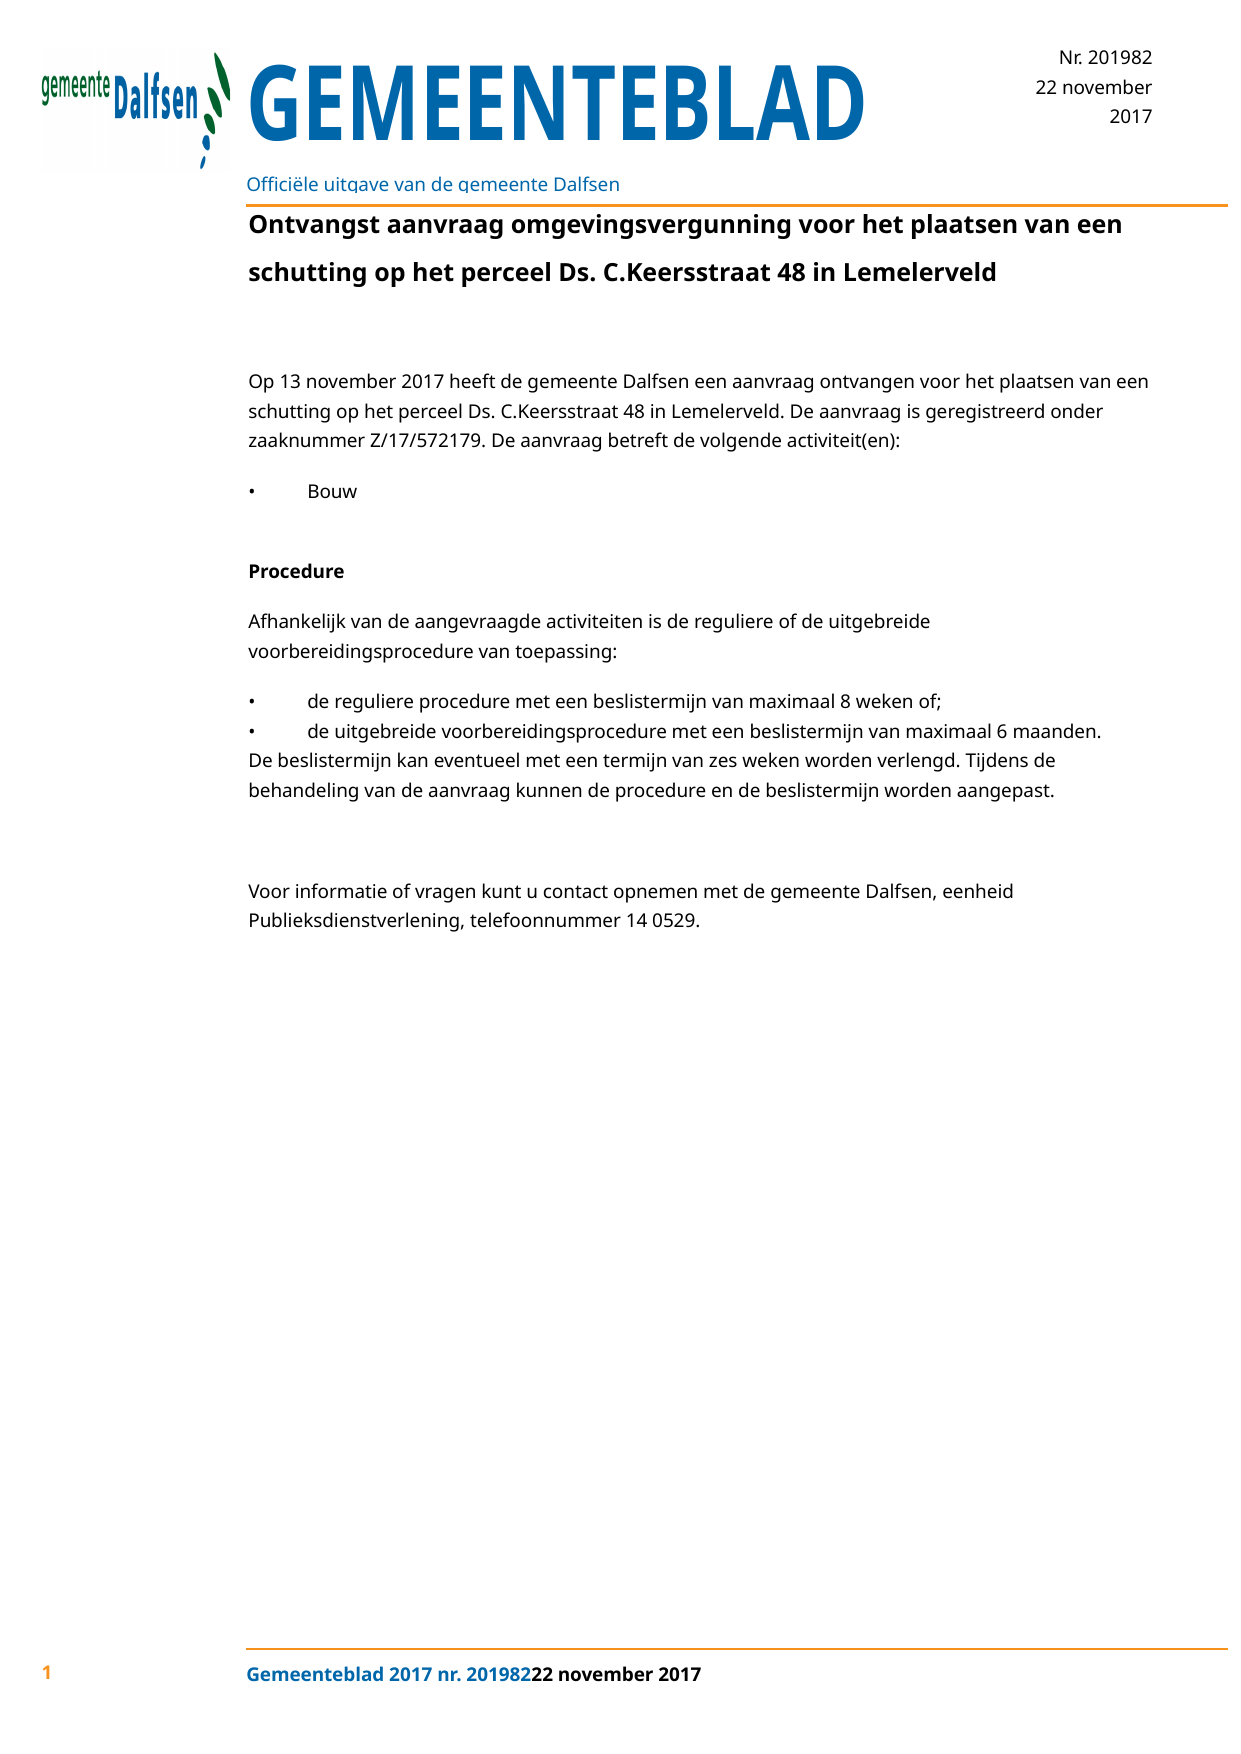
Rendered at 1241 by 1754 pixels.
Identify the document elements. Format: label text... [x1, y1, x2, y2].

text Voor informatie of vragen kunt u contact opnemen met de gemeente Dalfsen, eenheid Publieksdienstverlening, telefoonnummer 14 0529. [248, 878, 1152, 933]
text Op 13 november 2017 heeft de gemeente Dalfsen een aanvraag ontvangen voor het plaatsen van een schutting op het perceel Ds. C.Keersstraat 48 in Lemelerveld. De aanvraag is geregistreerd onder zaaknummer Z/17/572179. De aanvraag betreft de volgende activiteit(en): [248, 368, 1152, 453]
list Bouw [248, 478, 1152, 504]
picture [41, 47, 231, 172]
text Procedure [248, 558, 1152, 584]
text De beslistermijn kan eventueel met een termijn van zes weken worden verlengd. Tijdens de behandeling van de aanvraag kunnen de procedure en de beslistermijn worden aangepast. [248, 747, 1152, 803]
list de reguliere procedure met een beslistermijn van maximaal 8 weken of; [248, 688, 1152, 714]
text Ontvangst aanvraag omgevingsvergunning voor het plaatsen van een schutting op het perceel Ds. C.Keersstraat 48 in Lemelerveld [248, 207, 1152, 288]
text Afhankelijk van de aangevraagde activiteiten is de reguliere of de uitgebreide voorbereidingsprocedure van toepassing: [248, 608, 1152, 664]
list de uitgebreide voorbereidingsprocedure met een beslistermijn van maximaal 6 maanden. [248, 718, 1152, 744]
